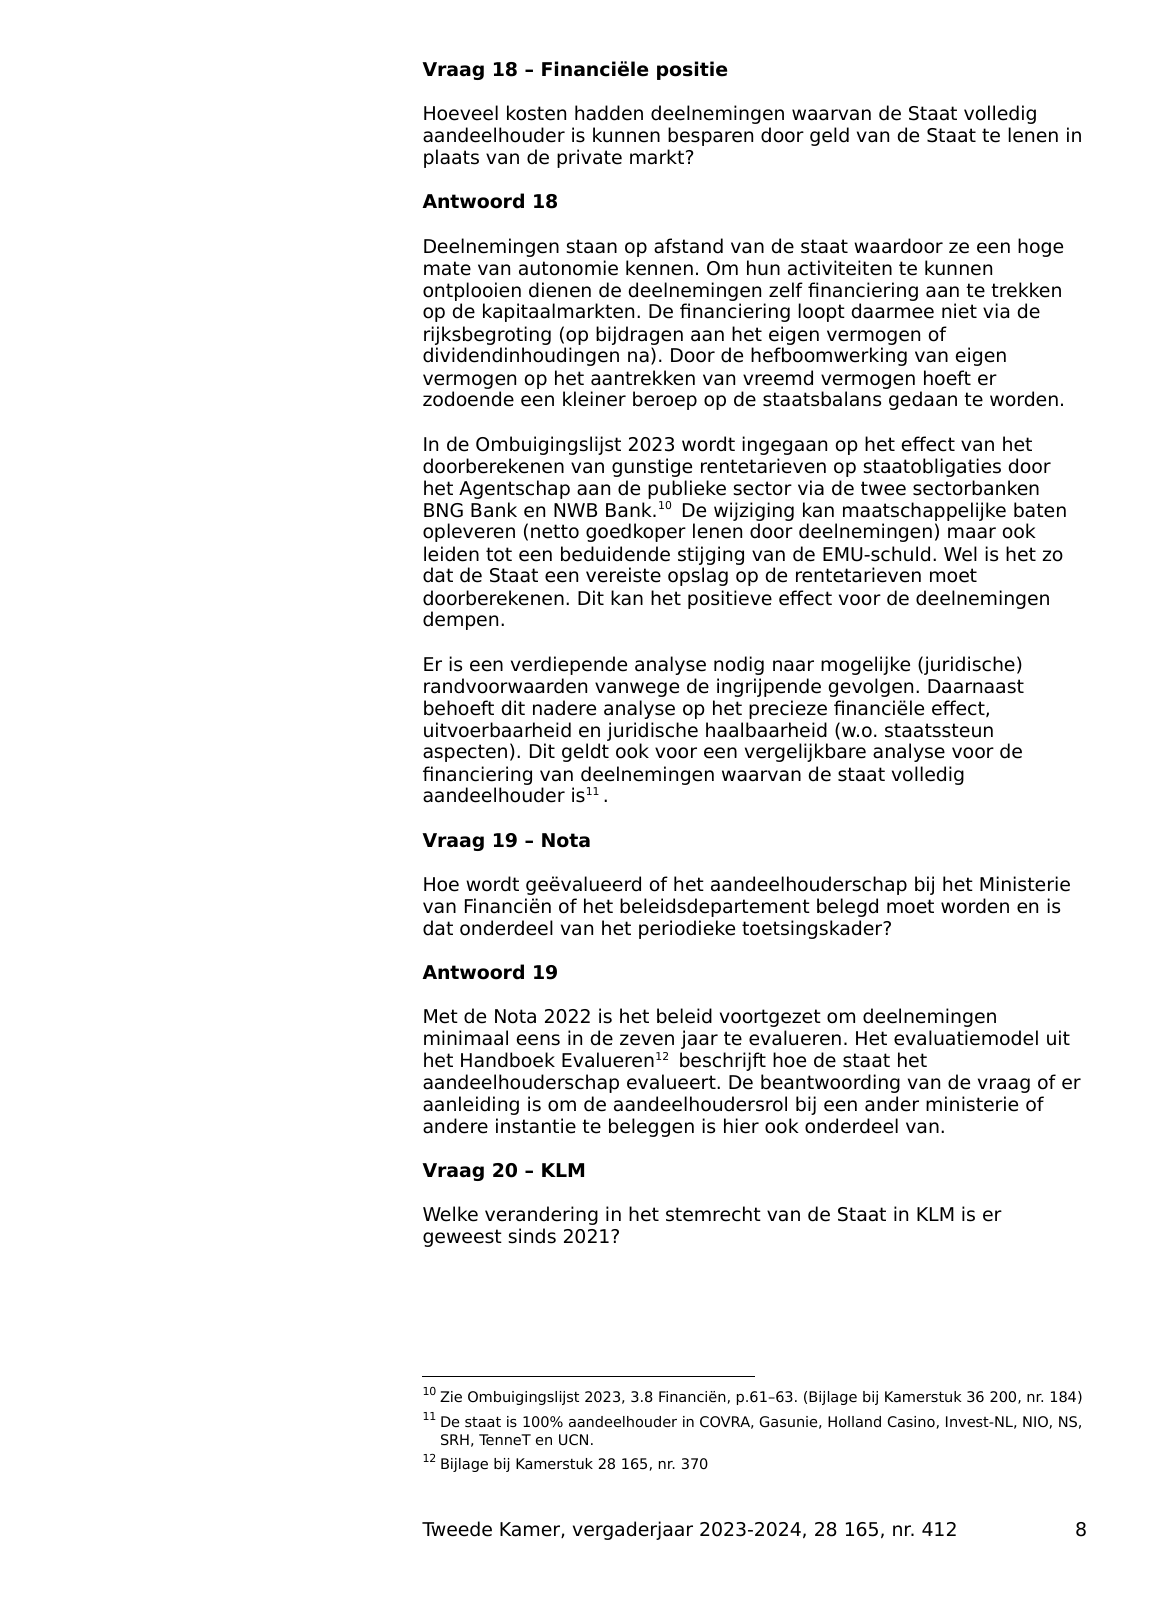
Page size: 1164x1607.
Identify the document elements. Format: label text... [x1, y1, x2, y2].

text Hoe wordt geëvalueerd of het aandeelhouderschap bij het Ministerie van Financiën of het beleidsdepartement belegd moet worden en is dat onderdeel van het periodieke toetsingskader? [422, 874, 1087, 940]
text Zie Ombuigingslijst 2023, 3.8 Financiën, p.61–63. (Bijlage bij Kamerstuk 36 200, nr. 184) [422, 1385, 1087, 1407]
text In de Ombuigingslijst 2023 wordt ingegaan op het effect van het doorberekenen van gunstige rentetarieven op staatobligaties door het Agentschap aan de publieke sector via de twee sectorbanken BNG Bank en NWB Bank. De wijziging kan maatschappelijke baten opleveren (netto goedkoper lenen door deelnemingen) maar ook leiden tot een beduidende stĳging van de EMU-schuld. Wel is het zo dat de Staat een vereiste opslag op de rentetarieven moet doorberekenen. Dit kan het positieve effect voor de deelnemingen dempen. [422, 433, 1087, 631]
text Met de Nota 2022 is het beleid voortgezet om deelnemingen minimaal eens in de zeven jaar te evalueren. Het evaluatiemodel uit het Handboek Evalueren beschrijft hoe de staat het aandeelhouderschap evalueert. De beantwoording van de vraag of er aanleiding is om de aandeelhoudersrol bij een ander ministerie of andere instantie te beleggen is hier ook onderdeel van. [422, 1006, 1087, 1138]
text De staat is 100% aandeelhouder in COVRA, Gasunie, Holland Casino, Invest-NL, NIO, NS, SRH, TenneT en UCN. [422, 1410, 1087, 1449]
subtitle Vraag 18 – Financiële positie [422, 59, 1087, 81]
text Welke verandering in het stemrecht van de Staat in KLM is er geweest sinds 2021? [422, 1204, 1087, 1248]
text Er is een verdiepende analyse nodig naar mogelijke (juridische) randvoorwaarden vanwege de ingrijpende gevolgen. Daarnaast behoeft dit nadere analyse op het precieze financiële effect, uitvoerbaarheid en juridische haalbaarheid (w.o. staatssteun aspecten). Dit geldt ook voor een vergelijkbare analyse voor de financiering van deelnemingen waarvan de staat volledig aandeelhouder is. [422, 653, 1087, 807]
text Bijlage bij Kamerstuk 28 165, nr. 370 [422, 1452, 1087, 1474]
subtitle Antwoord 19 [422, 962, 1087, 984]
subtitle Antwoord 18 [422, 191, 1087, 213]
subtitle Vraag 19 – Nota [422, 829, 1087, 852]
text Deelnemingen staan op afstand van de staat waardoor ze een hoge mate van autonomie kennen. Om hun activiteiten te kunnen ontplooien dienen de deelnemingen zelf financiering aan te trekken op de kapitaalmarkten. De financiering loopt daarmee niet via de rijksbegroting (op bijdragen aan het eigen vermogen of dividendinhoudingen na). Door de hefboomwerking van eigen vermogen op het aantrekken van vreemd vermogen hoeft er zodoende een kleiner beroep op de staatsbalans gedaan te worden. [422, 236, 1087, 411]
text Hoeveel kosten hadden deelnemingen waarvan de Staat volledig aandeelhouder is kunnen besparen door geld van de Staat te lenen in plaats van de private markt? [422, 103, 1087, 169]
subtitle Vraag 20 – KLM [422, 1160, 1087, 1182]
